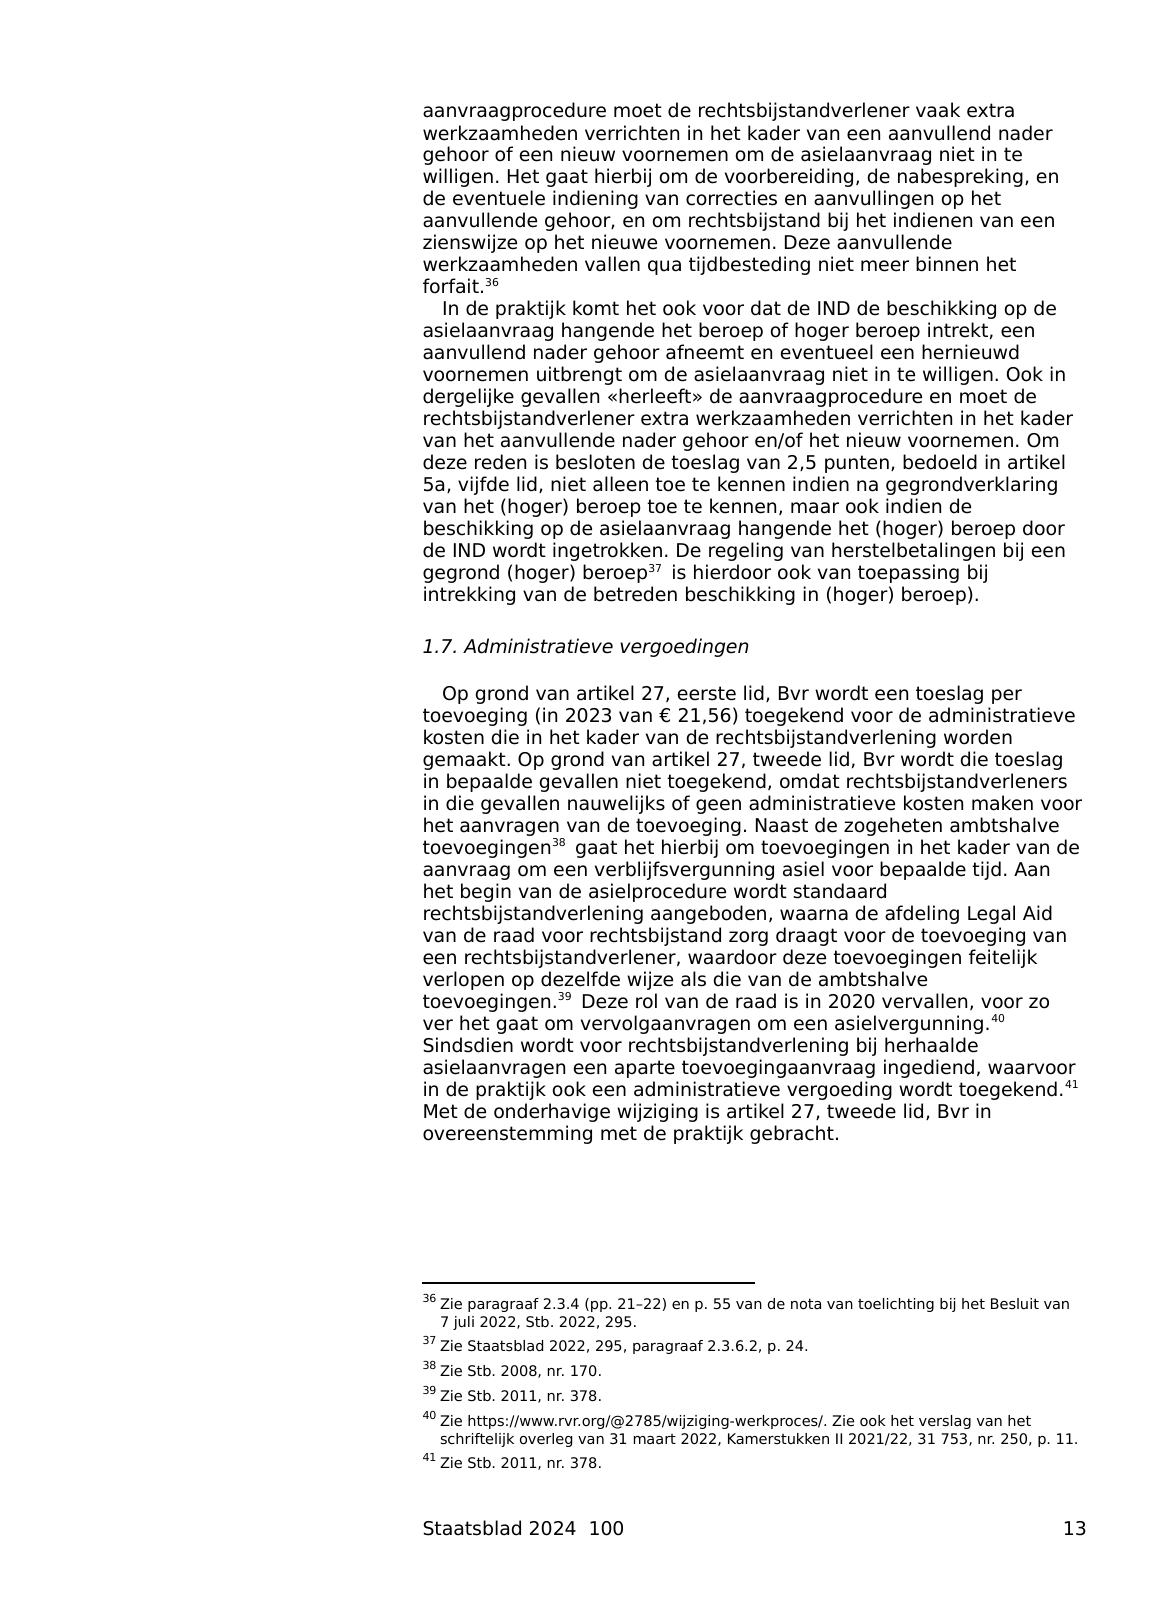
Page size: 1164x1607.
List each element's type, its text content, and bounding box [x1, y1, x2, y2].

text Zie Stb. 2011, nr. 378. [422, 1384, 1087, 1406]
text aanvraagprocedure moet de rechtsbijstandverlener vaak extra werkzaamheden verrichten in het kader van een aanvullend nader gehoor of een nieuw voornemen om de asielaanvraag niet in te willigen. Het gaat hierbij om de voorbereiding, de nabespreking, en de eventuele indiening van correcties en aanvullingen op het aanvullende gehoor, en om rechtsbijstand bij het indienen van een zienswijze op het nieuwe voornemen. Deze aanvullende werkzaamheden vallen qua tijdbesteding niet meer binnen het forfait. [422, 100, 1087, 298]
text In de praktijk komt het ook voor dat de IND de beschikking op de asielaanvraag hangende het beroep of hoger beroep intrekt, een aanvullend nader gehoor afneemt en eventueel een hernieuwd voornemen uitbrengt om de asielaanvraag niet in te willigen. Ook in dergelijke gevallen «herleeft» de aanvraagprocedure en moet de rechtsbijstandverlener extra werkzaamheden verrichten in het kader van het aanvullende nader gehoor en/of het nieuw voornemen. Om deze reden is besloten de toeslag van 2,5 punten, bedoeld in artikel 5a, vijfde lid, niet alleen toe te kennen indien na gegrondverklaring van het (hoger) beroep toe te kennen, maar ook indien de beschikking op de asielaanvraag hangende het (hoger) beroep door de IND wordt ingetrokken. De regeling van herstelbetalingen bij een gegrond (hoger) beroep is hierdoor ook van toepassing bij intrekking van de betreden beschikking in (hoger) beroep). [422, 298, 1087, 606]
text Op grond van artikel 27, eerste lid, Bvr wordt een toeslag per toevoeging (in 2023 van € 21,56) toegekend voor de administratieve kosten die in het kader van de rechtsbijstandverlening worden gemaakt. Op grond van artikel 27, tweede lid, Bvr wordt die toeslag in bepaalde gevallen niet toegekend, omdat rechtsbijstandverleners in die gevallen nauwelijks of geen administratieve kosten maken voor het aanvragen van de toevoeging. Naast de zogeheten ambtshalve toevoegingen gaat het hierbij om toevoegingen in het kader van de aanvraag om een verblijfsvergunning asiel voor bepaalde tijd. Aan het begin van de asielprocedure wordt standaard rechtsbijstandverlening aangeboden, waarna de afdeling Legal Aid van de raad voor rechtsbijstand zorg draagt voor de toevoeging van een rechtsbijstandverlener, waardoor deze toevoegingen feitelijk verlopen op dezelfde wijze als die van de ambtshalve toevoegingen. Deze rol van de raad is in 2020 vervallen, voor zo ver het gaat om vervolgaanvragen om een asielvergunning. Sindsdien wordt voor rechtsbijstandverlening bij herhaalde asielaanvragen een aparte toevoegingaanvraag ingediend, waarvoor in de praktijk ook een administratieve vergoeding wordt toegekend. Met de onderhavige wijziging is artikel 27, tweede lid, Bvr in overeenstemming met de praktijk gebracht. [422, 683, 1087, 1144]
text Zie Stb. 2011, nr. 378. [422, 1451, 1087, 1473]
text Zie Stb. 2008, nr. 170. [422, 1359, 1087, 1381]
subtitle 1.7. Administratieve vergoedingen [422, 636, 1087, 658]
text Zie https://www.rvr.org/@2785/wijziging-werkproces/. Zie ook het verslag van het schriftelijk overleg van 31 maart 2022, Kamerstukken II 2021/22, 31 753, nr. 250, p. 11. [422, 1409, 1087, 1448]
text Zie Staatsblad 2022, 295, paragraaf 2.3.6.2, p. 24. [422, 1334, 1087, 1356]
text Zie paragraaf 2.3.4 (pp. 21–22) en p. 55 van de nota van toelichting bij het Besluit van 7 juli 2022, Stb. 2022, 295. [422, 1292, 1087, 1331]
